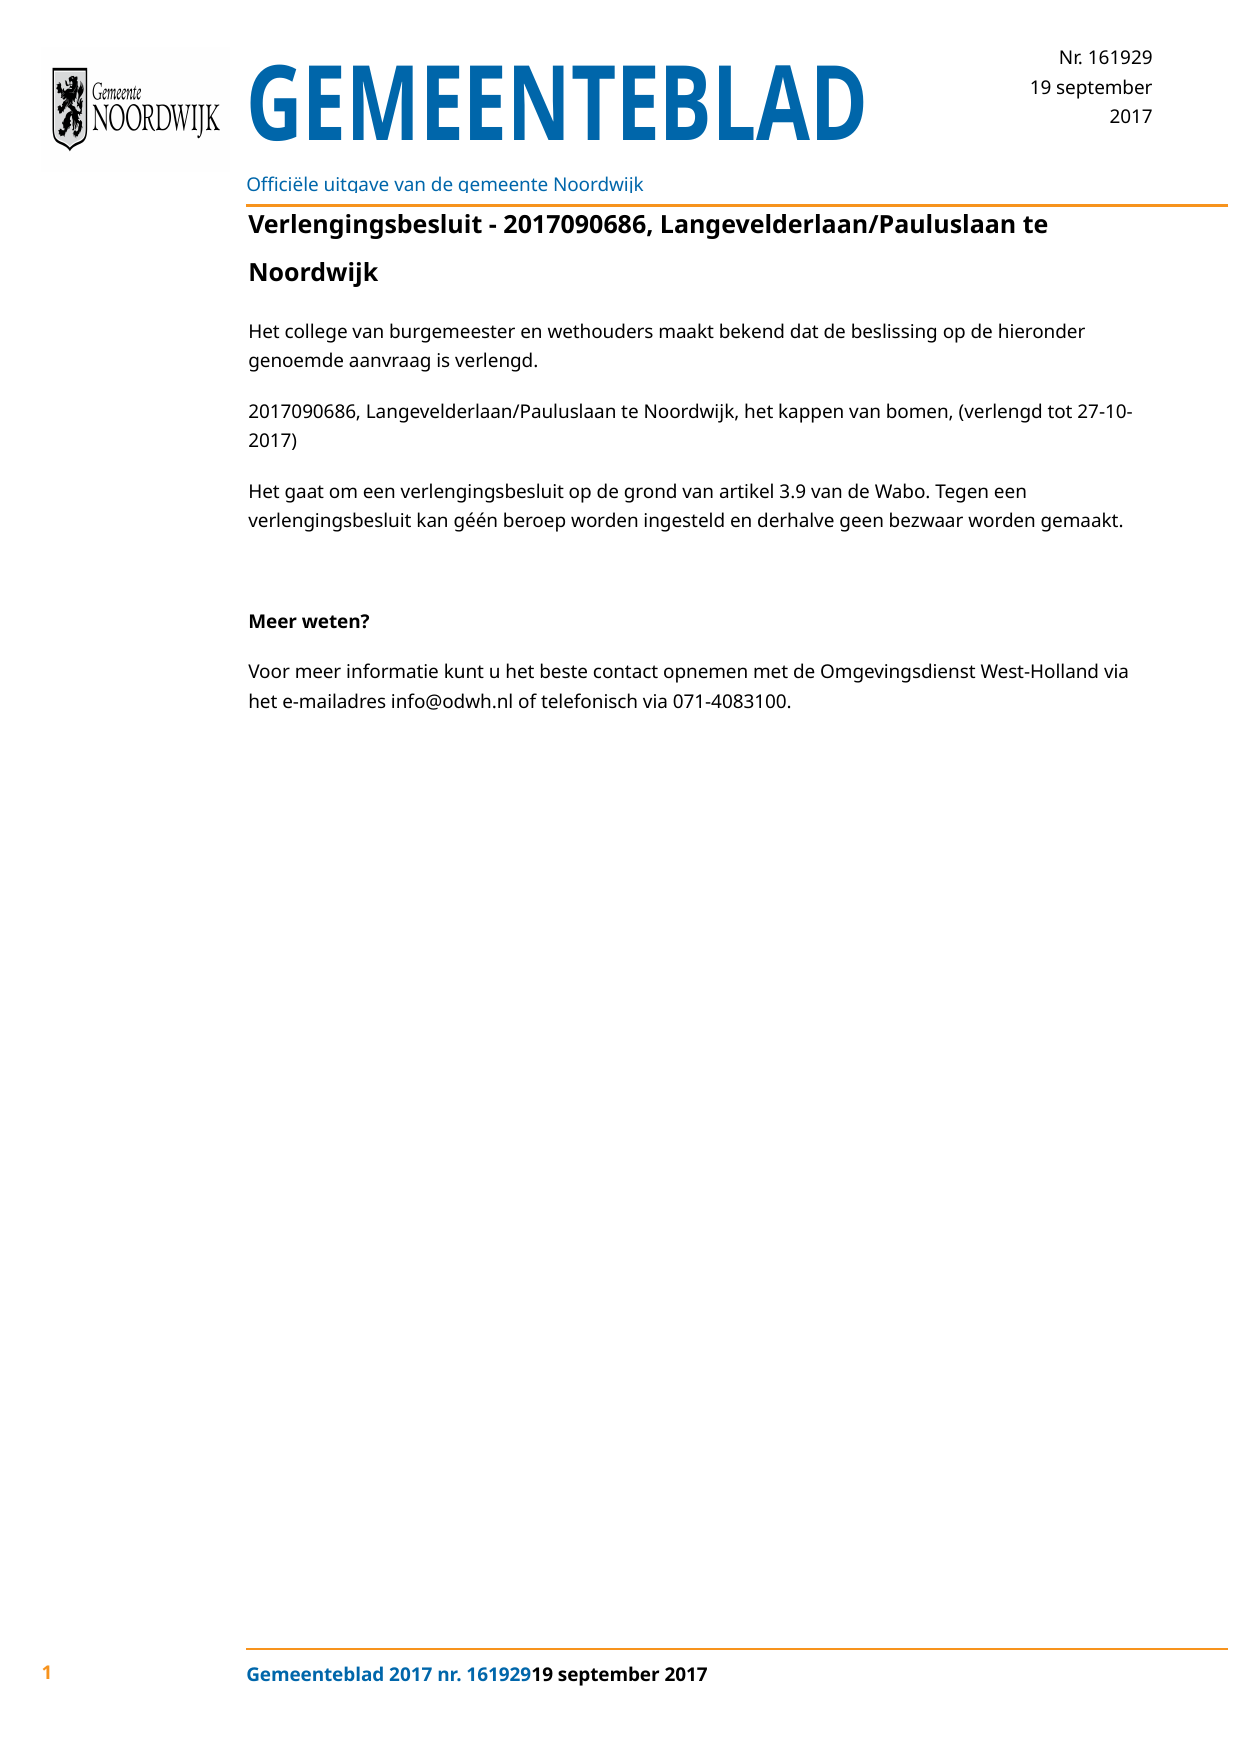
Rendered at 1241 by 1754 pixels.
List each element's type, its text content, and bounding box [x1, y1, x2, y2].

text Meer weten? [248, 608, 1152, 634]
text Voor meer informatie kunt u het beste contact opnemen met de Omgevingsdienst West-Holland via het e-mailadres info@odwh.nl of telefonisch via 071-4083100. [248, 659, 1152, 714]
text Het college van burgemeester en wethouders maakt bekend dat de beslissing op de hieronder genoemde aanvraag is verlengd. [248, 318, 1152, 373]
text Het gaat om een verlengingsbesluit op de grond van artikel 3.9 van de Wabo. Tegen een verlengingsbesluit kan géén beroep worden ingesteld en derhalve geen bezwaar worden gemaakt. [248, 478, 1152, 533]
picture [41, 47, 231, 172]
text 2017090686, Langevelderlaan/Pauluslaan te Noordwijk, het kappen van bomen, (verlengd tot 27-10-2017) [248, 398, 1152, 453]
text Verlengingsbesluit - 2017090686, Langevelderlaan/Pauluslaan te Noordwijk [248, 207, 1152, 288]
